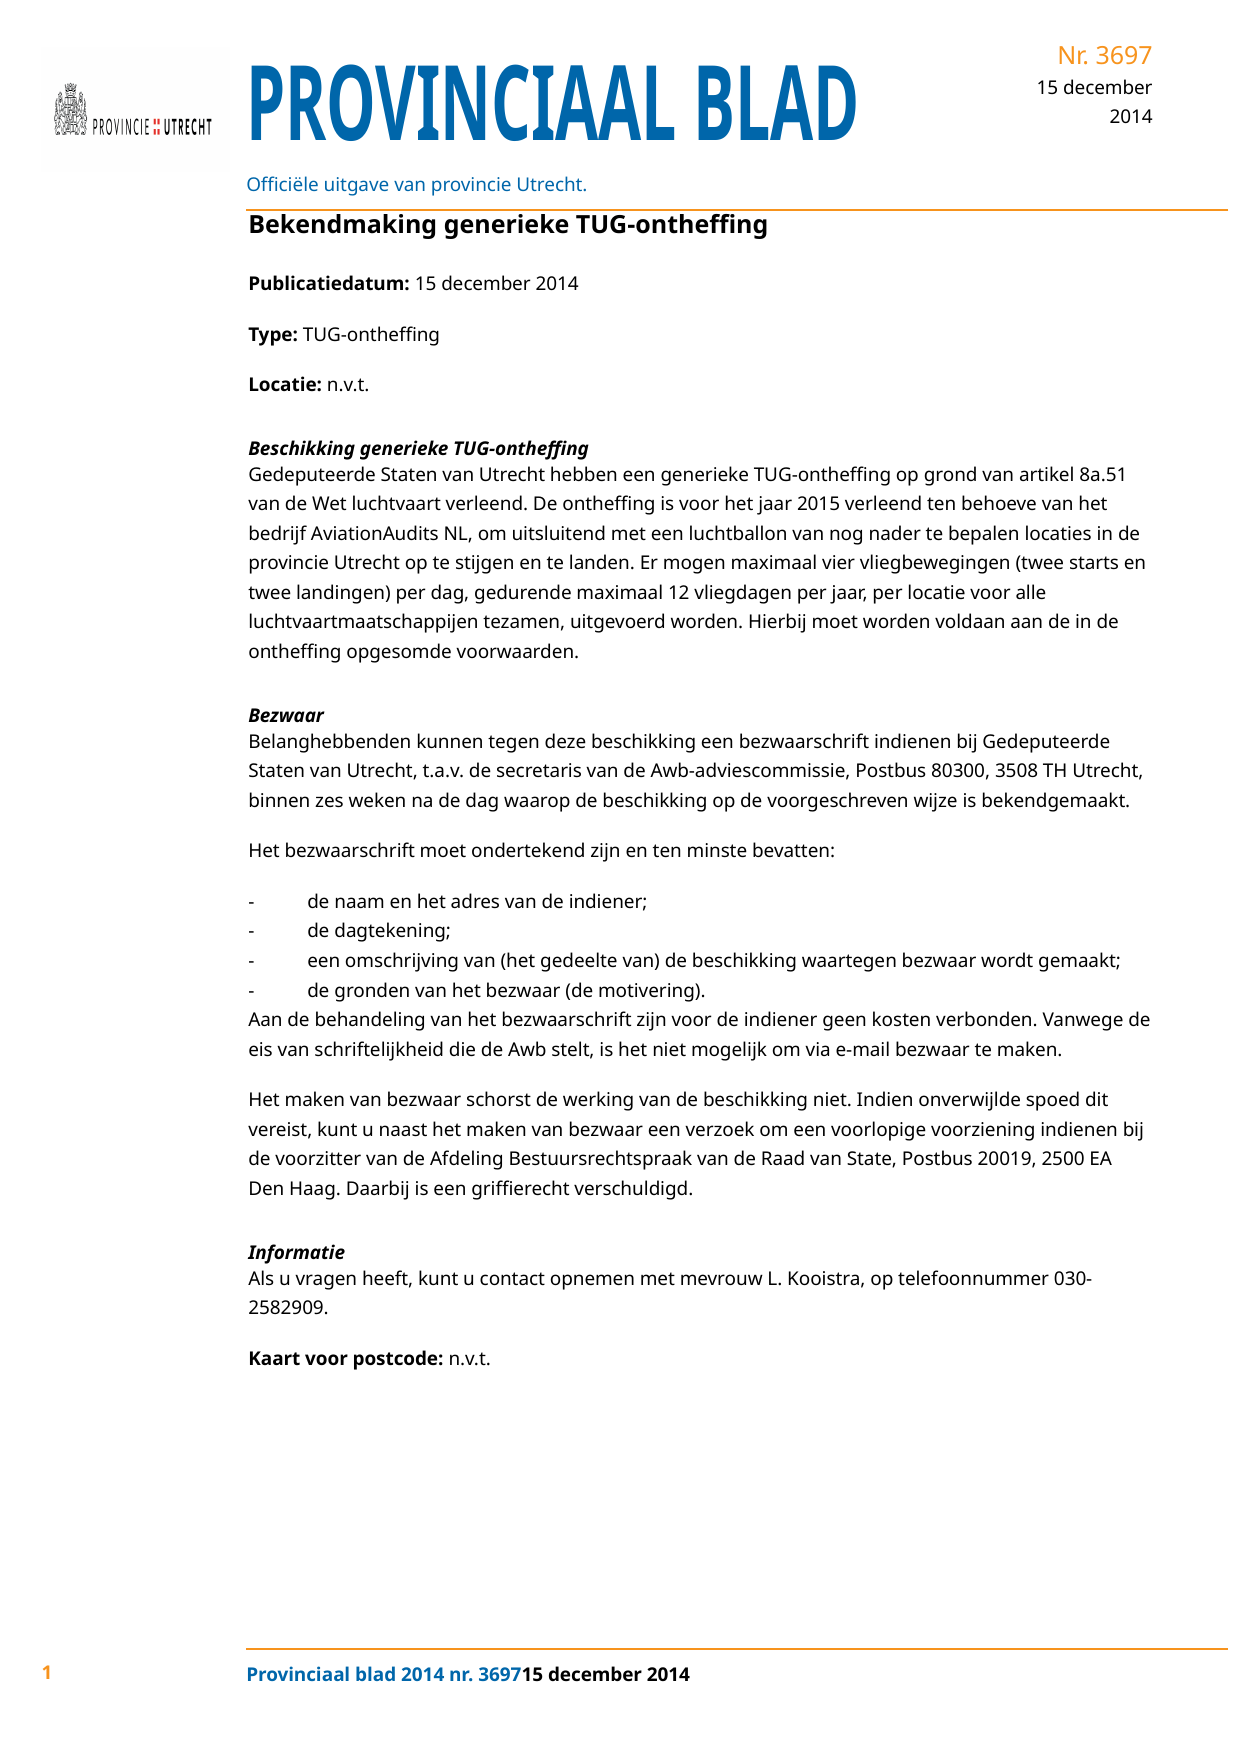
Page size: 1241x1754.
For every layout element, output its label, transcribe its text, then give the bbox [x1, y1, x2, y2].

text Als u vragen heeft, kunt u contact opnemen met mevrouw L. Kooistra, op telefoonnummer 030-2582909. [248, 1265, 1152, 1320]
text Type: TUG-ontheffing [248, 321, 1152, 346]
list de dagtekening; [248, 918, 1152, 943]
text Publicatiedatum: 15 december 2014 [248, 270, 1152, 296]
list de gronden van het bezwaar (de motivering). [248, 977, 1152, 1002]
text Bekendmaking generieke TUG-ontheffing [248, 211, 1152, 241]
list een omschrijving van (het gedeelte van) de beschikking waartegen bezwaar wordt gemaakt; [248, 947, 1152, 973]
text Het bezwaarschrift moet ondertekend zijn en ten minste bevatten: [248, 838, 1152, 863]
text Informatie [248, 1239, 1152, 1265]
text Bezwaar [248, 702, 1152, 728]
text Kaart voor postcode: n.v.t. [248, 1345, 1152, 1371]
text Locatie: n.v.t. [248, 371, 1152, 397]
list de naam en het adres van de indiener; [248, 888, 1152, 914]
text Beschikking generieke TUG-ontheffing [248, 435, 1152, 461]
text Het maken van bezwaar schorst de werking van de beschikking niet. Indien onverwijlde spoed dit vereist, kunt u naast het maken van bezwaar een verzoek om een voorlopige voorziening indienen bij de voorzitter van de Afdeling Bestuursrechtspraak van de Raad van State, Postbus 20019, 2500 EA Den Haag. Daarbij is een griffierecht verschuldigd. [248, 1086, 1152, 1201]
text Belanghebbenden kunnen tegen deze beschikking een bezwaarschrift indienen bij Gedeputeerde Staten van Utrecht, t.a.v. de secretaris van de Awb-adviescommissie, Postbus 80300, 3508 TH Utrecht, binnen zes weken na de dag waarop de beschikking op de voorgeschreven wijze is bekendgemaakt. [248, 728, 1152, 813]
picture [41, 47, 231, 172]
text Gedeputeerde Staten van Utrecht hebben een generieke TUG-ontheffing op grond van artikel 8a.51 van de Wet luchtvaart verleend. De ontheffing is voor het jaar 2015 verleend ten behoeve van het bedrijf AviationAudits NL, om uitsluitend met een luchtballon van nog nader te bepalen locaties in de provincie Utrecht op te stijgen en te landen. Er mogen maximaal vier vliegbewegingen (twee starts en twee landingen) per dag, gedurende maximaal 12 vliegdagen per jaar, per locatie voor alle luchtvaartmaatschappijen tezamen, uitgevoerd worden. Hierbij moet worden voldaan aan de in de ontheffing opgesomde voorwaarden. [248, 461, 1152, 664]
text Aan de behandeling van het bezwaarschrift zijn voor de indiener geen kosten verbonden. Vanwege de eis van schriftelijkheid die de Awb stelt, is het niet mogelijk om via e-mail bezwaar te maken. [248, 1006, 1152, 1062]
